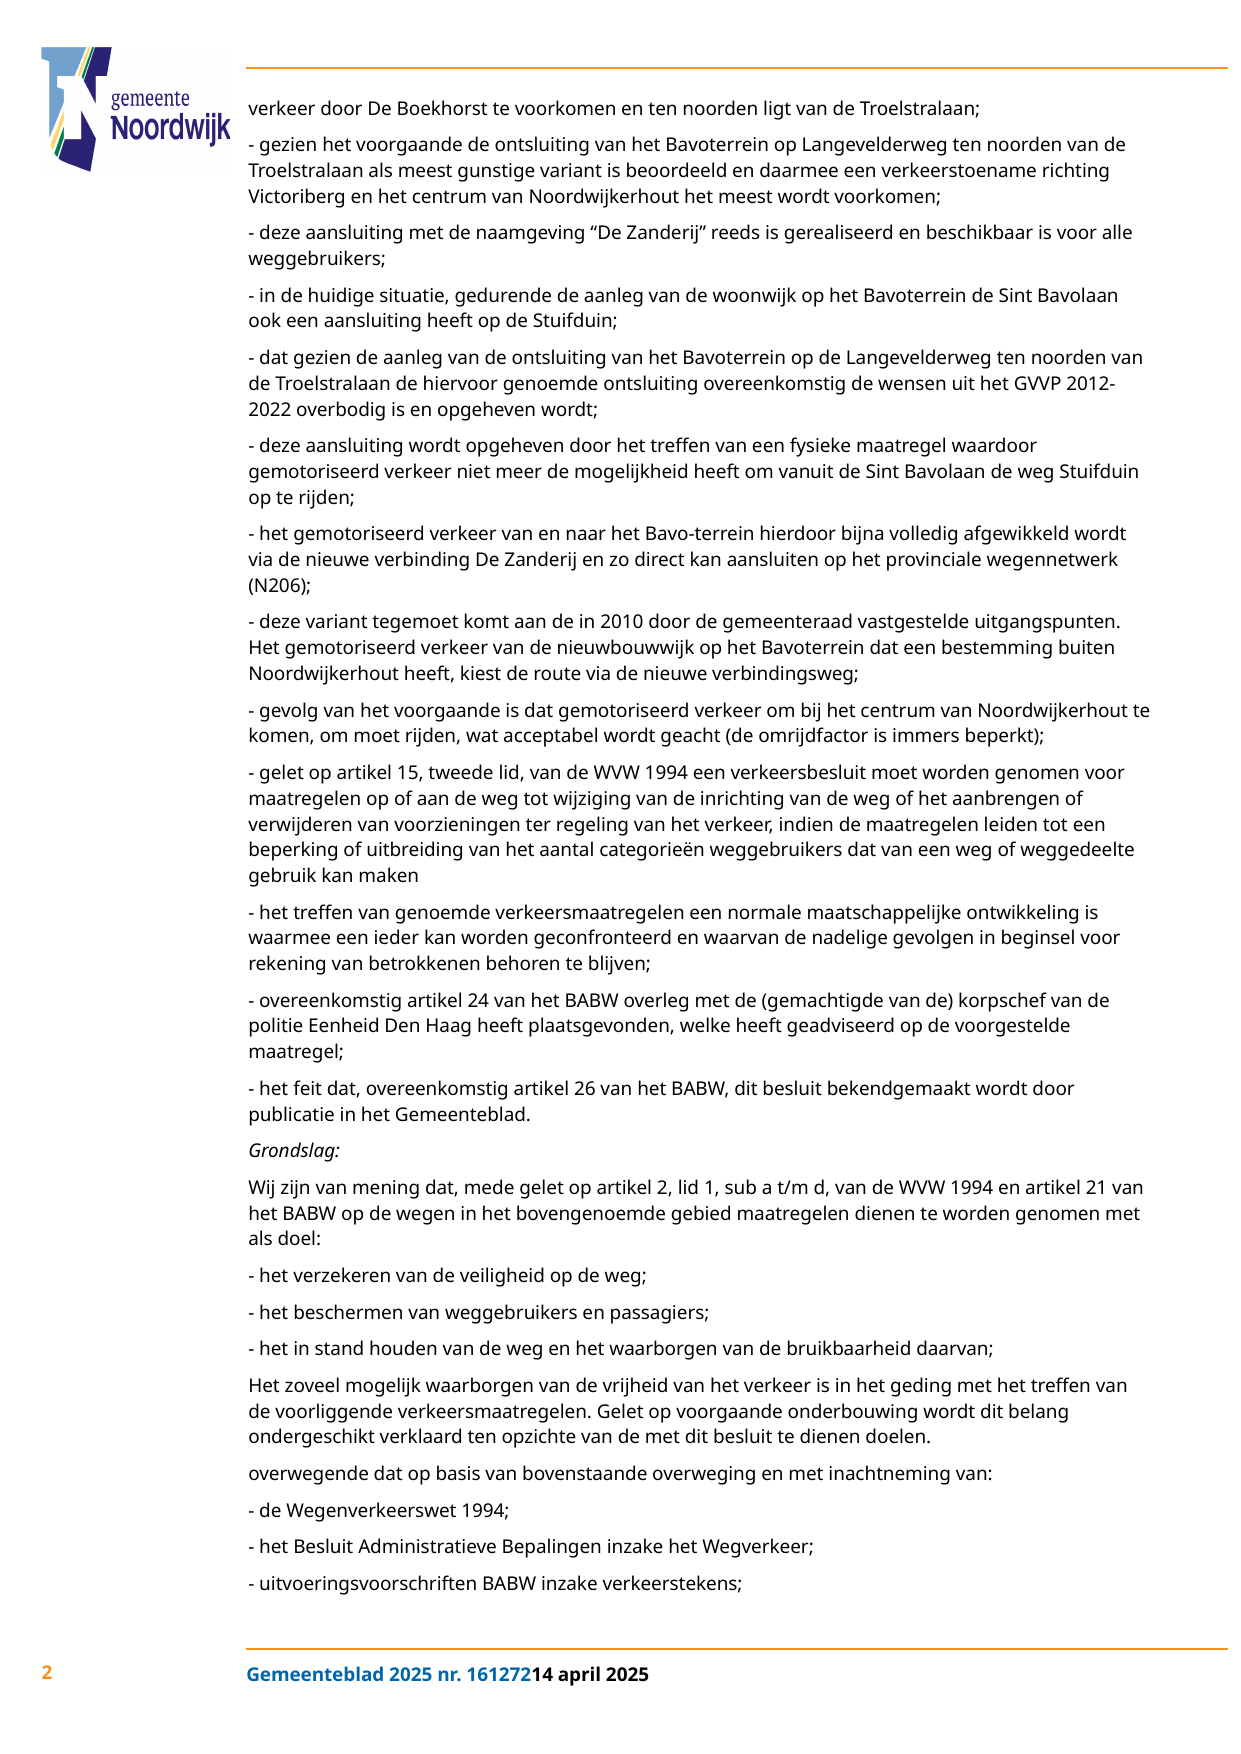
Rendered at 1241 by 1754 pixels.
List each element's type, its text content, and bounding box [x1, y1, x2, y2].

text - gevolg van het voorgaande is dat gemotoriseerd verkeer om bij het centrum van Noordwijkerhout te komen, om moet rijden, wat acceptabel wordt geacht (de omrijdfactor is immers beperkt); [248, 697, 1152, 748]
text - deze aansluiting wordt opgeheven door het treffen van een fysieke maatregel waardoor gemotoriseerd verkeer niet meer de mogelijkheid heeft om vanuit de Sint Bavolaan de weg Stuifduin op te rijden; [248, 432, 1152, 510]
text - het beschermen van weggebruikers en passagiers; [248, 1299, 1152, 1325]
text - in de huidige situatie, gedurende de aanleg van de woonwijk op het Bavoterrein de Sint Bavolaan ook een aansluiting heeft op de Stuifduin; [248, 282, 1152, 333]
text - het treffen van genoemde verkeersmaatregelen een normale maatschappelijke ontwikkeling is waarmee een ieder kan worden geconfronteerd en waarvan de nadelige gevolgen in beginsel voor rekening van betrokkenen behoren te blijven; [248, 899, 1152, 976]
text - het gemotoriseerd verkeer van en naar het Bavo-terrein hierdoor bijna volledig afgewikkeld wordt via de nieuwe verbinding De Zanderij en zo direct kan aansluiten op het provinciale wegennetwerk (N206); [248, 521, 1152, 598]
text Wij zijn van mening dat, mede gelet op artikel 2, lid 1, sub a t/m d, van de WVW 1994 en artikel 21 van het BABW op de wegen in het bovengenoemde gebied maatregelen dienen te worden genomen met als doel: [248, 1174, 1152, 1251]
text - deze variant tegemoet komt aan de in 2010 door de gemeenteraad vastgestelde uitgangspunten. Het gemotoriseerd verkeer van de nieuwbouwwijk op het Bavoterrein dat een bestemming buiten Noordwijkerhout heeft, kiest de route via de nieuwe verbindingsweg; [248, 609, 1152, 686]
text - het in stand houden van de weg en het waarborgen van de bruikbaarheid daarvan; [248, 1336, 1152, 1361]
text - de Wegenverkeerswet 1994; [248, 1497, 1152, 1523]
text Het zoveel mogelijk waarborgen van de vrijheid van het verkeer is in het geding met het treffen van de voorliggende verkeersmaatregelen. Gelet op voorgaande onderbouwing wordt dit belang ondergeschikt verklaard ten opzichte van de met dit besluit te dienen doelen. [248, 1372, 1152, 1449]
text - het Besluit Administratieve Bepalingen inzake het Wegverkeer; [248, 1534, 1152, 1559]
text - het verzekeren van de veiligheid op de weg; [248, 1262, 1152, 1288]
text overwegende dat op basis van bovenstaande overweging en met inachtneming van: [248, 1460, 1152, 1486]
text - gelet op artikel 15, tweede lid, van de WVW 1994 een verkeersbesluit moet worden genomen voor maatregelen op of aan de weg tot wijziging van de inrichting van de weg of het aanbrengen of verwijderen van voorzieningen ter regeling van het verkeer, indien de maatregelen leiden tot een beperking of uitbreiding van het aantal categorieën weggebruikers dat van een weg of weggedeelte gebruik kan maken [248, 759, 1152, 888]
text Grondslag: [248, 1137, 1152, 1163]
text - gezien het voorgaande de ontsluiting van het Bavoterrein op Langevelderweg ten noorden van de Troelstralaan als meest gunstige variant is beoordeeld en daarmee een verkeerstoename richting Victoriberg en het centrum van Noordwijkerhout het meest wordt voorkomen; [248, 131, 1152, 209]
text - het feit dat, overeenkomstig artikel 26 van het BABW, dit besluit bekendgemaakt wordt door publicatie in het Gemeenteblad. [248, 1075, 1152, 1127]
text - uitvoeringsvoorschriften BABW inzake verkeerstekens; [248, 1570, 1152, 1596]
text verkeer door De Boekhorst te voorkomen en ten noorden ligt van de Troelstralaan; [248, 95, 1152, 121]
picture [41, 47, 231, 172]
text - dat gezien de aanleg van de ontsluiting van het Bavoterrein op de Langevelderweg ten noorden van de Troelstralaan de hiervoor genoemde ontsluiting overeenkomstig de wensen uit het GVVP 2012-2022 overbodig is en opgeheven wordt; [248, 344, 1152, 422]
text - overeenkomstig artikel 24 van het BABW overleg met de (gemachtigde van de) korpschef van de politie Eenheid Den Haag heeft plaatsgevonden, welke heeft geadviseerd op de voorgestelde maatregel; [248, 987, 1152, 1064]
text - deze aansluiting met de naamgeving “De Zanderij” reeds is gerealiseerd en beschikbaar is voor alle weggebruikers; [248, 219, 1152, 271]
